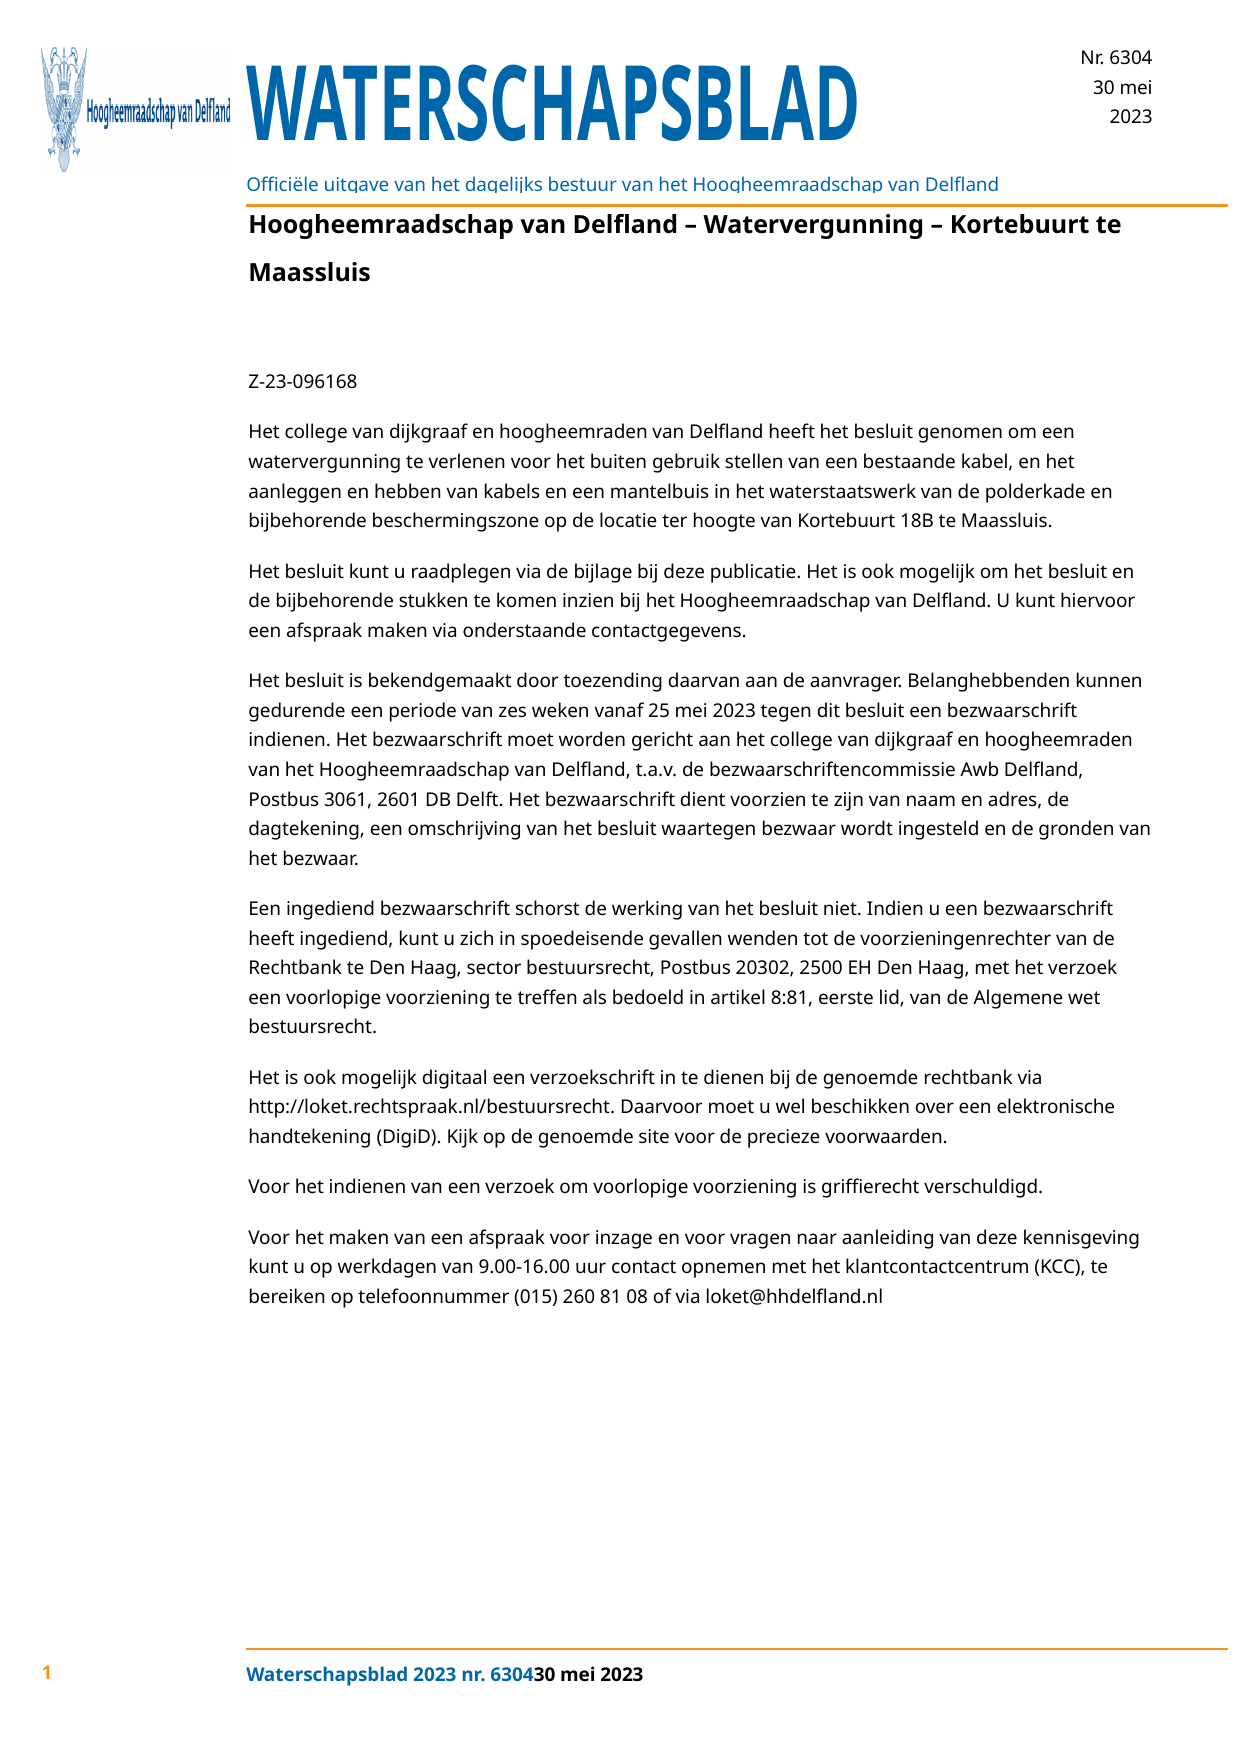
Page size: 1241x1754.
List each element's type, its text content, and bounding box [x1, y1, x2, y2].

text Voor het indienen van een verzoek om voorlopige voorziening is griffierecht verschuldigd. [248, 1174, 1152, 1199]
text Hoogheemraadschap van Delfland – Watervergunning – Kortebuurt te Maassluis [248, 207, 1152, 288]
text Voor het maken van een afspraak voor inzage en voor vragen naar aanleiding van deze kennisgeving kunt u op werkdagen van 9.00-16.00 uur contact opnemen met het klantcontactcentrum (KCC), te bereiken op telefoonnummer (015) 260 81 08 of via loket@hhdelfland.nl [248, 1224, 1152, 1309]
text Het besluit kunt u raadplegen via de bijlage bij deze publicatie. Het is ook mogelijk om het besluit en de bijbehorende stukken te komen inzien bij het Hoogheemraadschap van Delfland. U kunt hiervoor een afspraak maken via onderstaande contactgegevens. [248, 558, 1152, 643]
picture [41, 47, 231, 172]
text Het besluit is bekendgemaakt door toezending daarvan aan de aanvrager. Belanghebbenden kunnen gedurende een periode van zes weken vanaf 25 mei 2023 tegen dit besluit een bezwaarschrift indienen. Het bezwaarschrift moet worden gericht aan het college van dijkgraaf en hoogheemraden van het Hoogheemraadschap van Delfland, t.a.v. de bezwaarschriftencommissie Awb Delfland, Postbus 3061, 2601 DB Delft. Het bezwaarschrift dient voorzien te zijn van naam en adres, de dagtekening, een omschrijving van het besluit waartegen bezwaar wordt ingesteld en de gronden van het bezwaar. [248, 667, 1152, 871]
text Z-23-096168 [248, 368, 1152, 394]
text Een ingediend bezwaarschrift schorst de werking van het besluit niet. Indien u een bezwaarschrift heeft ingediend, kunt u zich in spoedeisende gevallen wenden tot de voorzieningenrechter van de Rechtbank te Den Haag, sector bestuursrecht, Postbus 20302, 2500 EH Den Haag, met het verzoek een voorlopige voorziening te treffen als bedoeld in artikel 8:81, eerste lid, van de Algemene wet bestuursrecht. [248, 895, 1152, 1039]
text Het is ook mogelijk digitaal een verzoekschrift in te dienen bij de genoemde rechtbank via http://loket.rechtspraak.nl/bestuursrecht. Daarvoor moet u wel beschikken over een elektronische handtekening (DigiD). Kijk op de genoemde site voor de precieze voorwaarden. [248, 1064, 1152, 1149]
text Het college van dijkgraaf en hoogheemraden van Delfland heeft het besluit genomen om een watervergunning te verlenen voor het buiten gebruik stellen van een bestaande kabel, en het aanleggen en hebben van kabels en een mantelbuis in het waterstaatswerk van de polderkade en bijbehorende beschermingszone op de locatie ter hoogte van Kortebuurt 18B te Maassluis. [248, 419, 1152, 533]
